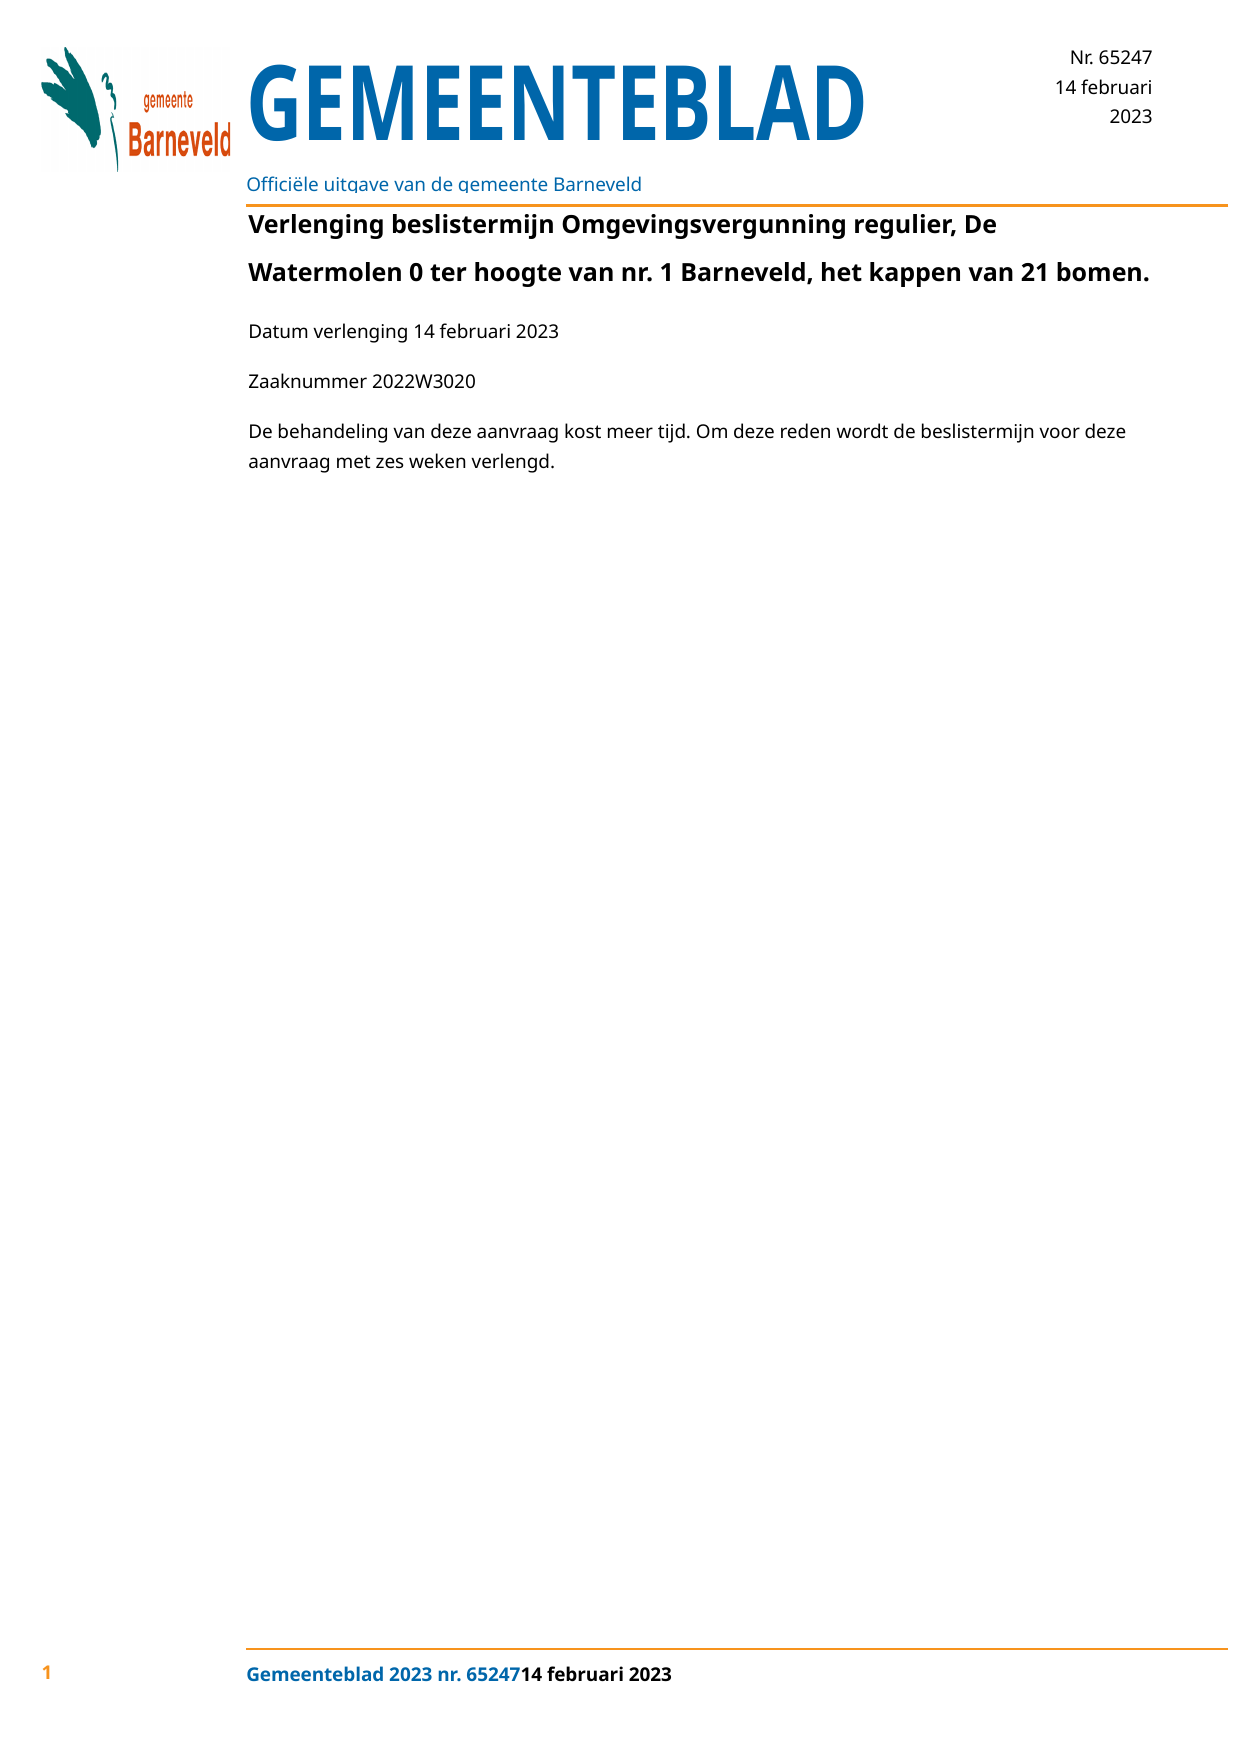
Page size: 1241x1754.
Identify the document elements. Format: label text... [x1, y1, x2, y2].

text De behandeling van deze aanvraag kost meer tijd. Om deze reden wordt de beslistermijn voor deze aanvraag met zes weken verlengd. [248, 419, 1152, 474]
picture [41, 47, 231, 172]
text Zaaknummer 2022W3020 [248, 368, 1152, 394]
text Datum verlenging 14 februari 2023 [248, 318, 1152, 344]
text Verlenging beslistermijn Omgevingsvergunning regulier, De Watermolen 0 ter hoogte van nr. 1 Barneveld, het kappen van 21 bomen. [248, 207, 1152, 288]
